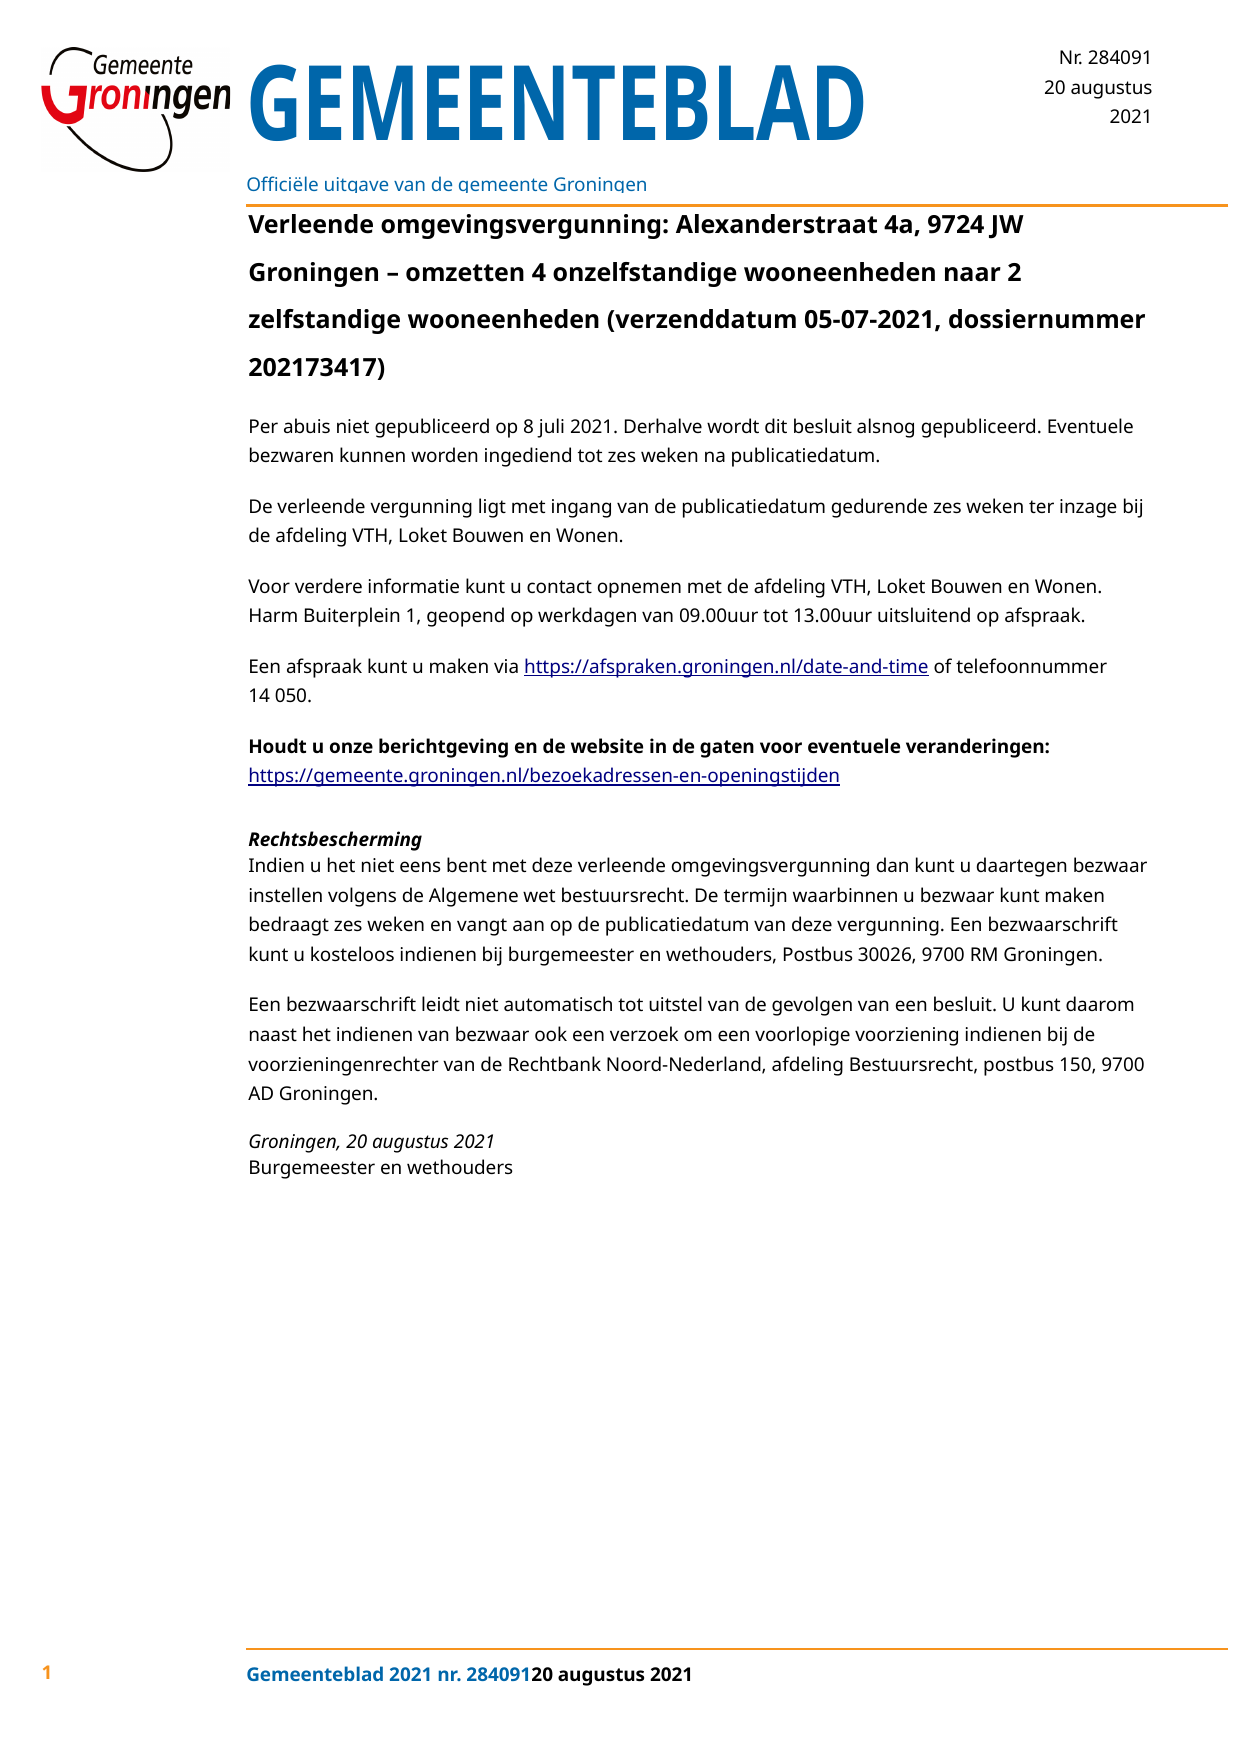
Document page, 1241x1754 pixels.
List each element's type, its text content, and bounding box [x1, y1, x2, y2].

text Rechtsbescherming [248, 827, 1152, 852]
text De verleende vergunning ligt met ingang van de publicatiedatum gedurende zes weken ter inzage bij de afdeling VTH, Loket Bouwen en Wonen. [248, 493, 1152, 548]
text Burgemeester en wethouders [248, 1154, 1152, 1179]
picture [41, 47, 231, 172]
text Per abuis niet gepubliceerd op 8 juli 2021. Derhalve wordt dit besluit alsnog gepubliceerd. Eventuele bezwaren kunnen worden ingediend tot zes weken na publicatiedatum. [248, 413, 1152, 468]
text Houdt u onze berichtgeving en de website in de gaten voor eventuele veranderingen: https://gemeente.groningen.nl/bezoekadressen-en-openingstijden [248, 733, 1152, 788]
text Voor verdere informatie kunt u contact opnemen met de afdeling VTH, Loket Bouwen en Wonen. Harm Buiterplein 1, geopend op werkdagen van 09.00uur tot 13.00uur uitsluitend op afspraak. [248, 573, 1152, 628]
text Een afspraak kunt u maken via https://afspraken.groningen.nl/date-and-time of telefoonnummer 14 050. [248, 653, 1152, 708]
text Groningen, 20 augustus 2021 [248, 1128, 1152, 1154]
text Verleende omgevingsvergunning: Alexanderstraat 4a, 9724 JW Groningen – omzetten 4 onzelfstandige wooneenheden naar 2 zelfstandige wooneenheden (verzenddatum 05-07-2021, dossiernummer 202173417) [248, 207, 1152, 384]
text Indien u het niet eens bent met deze verleende omgevingsvergunning dan kunt u daartegen bezwaar instellen volgens de Algemene wet bestuursrecht. De termijn waarbinnen u bezwaar kunt maken bedraagt zes weken en vangt aan op de publicatiedatum van deze vergunning. Een bezwaarschrift kunt u kosteloos indienen bij burgemeester en wethouders, Postbus 30026, 9700 RM Groningen. [248, 852, 1152, 967]
text Een bezwaarschrift leidt niet automatisch tot uitstel van de gevolgen van een besluit. U kunt daarom naast het indienen van bezwaar ook een verzoek om een voorlopige voorziening indienen bij de voorzieningenrechter van de Rechtbank Noord-Nederland, afdeling Bestuursrecht, postbus 150, 9700 AD Groningen. [248, 992, 1152, 1106]
